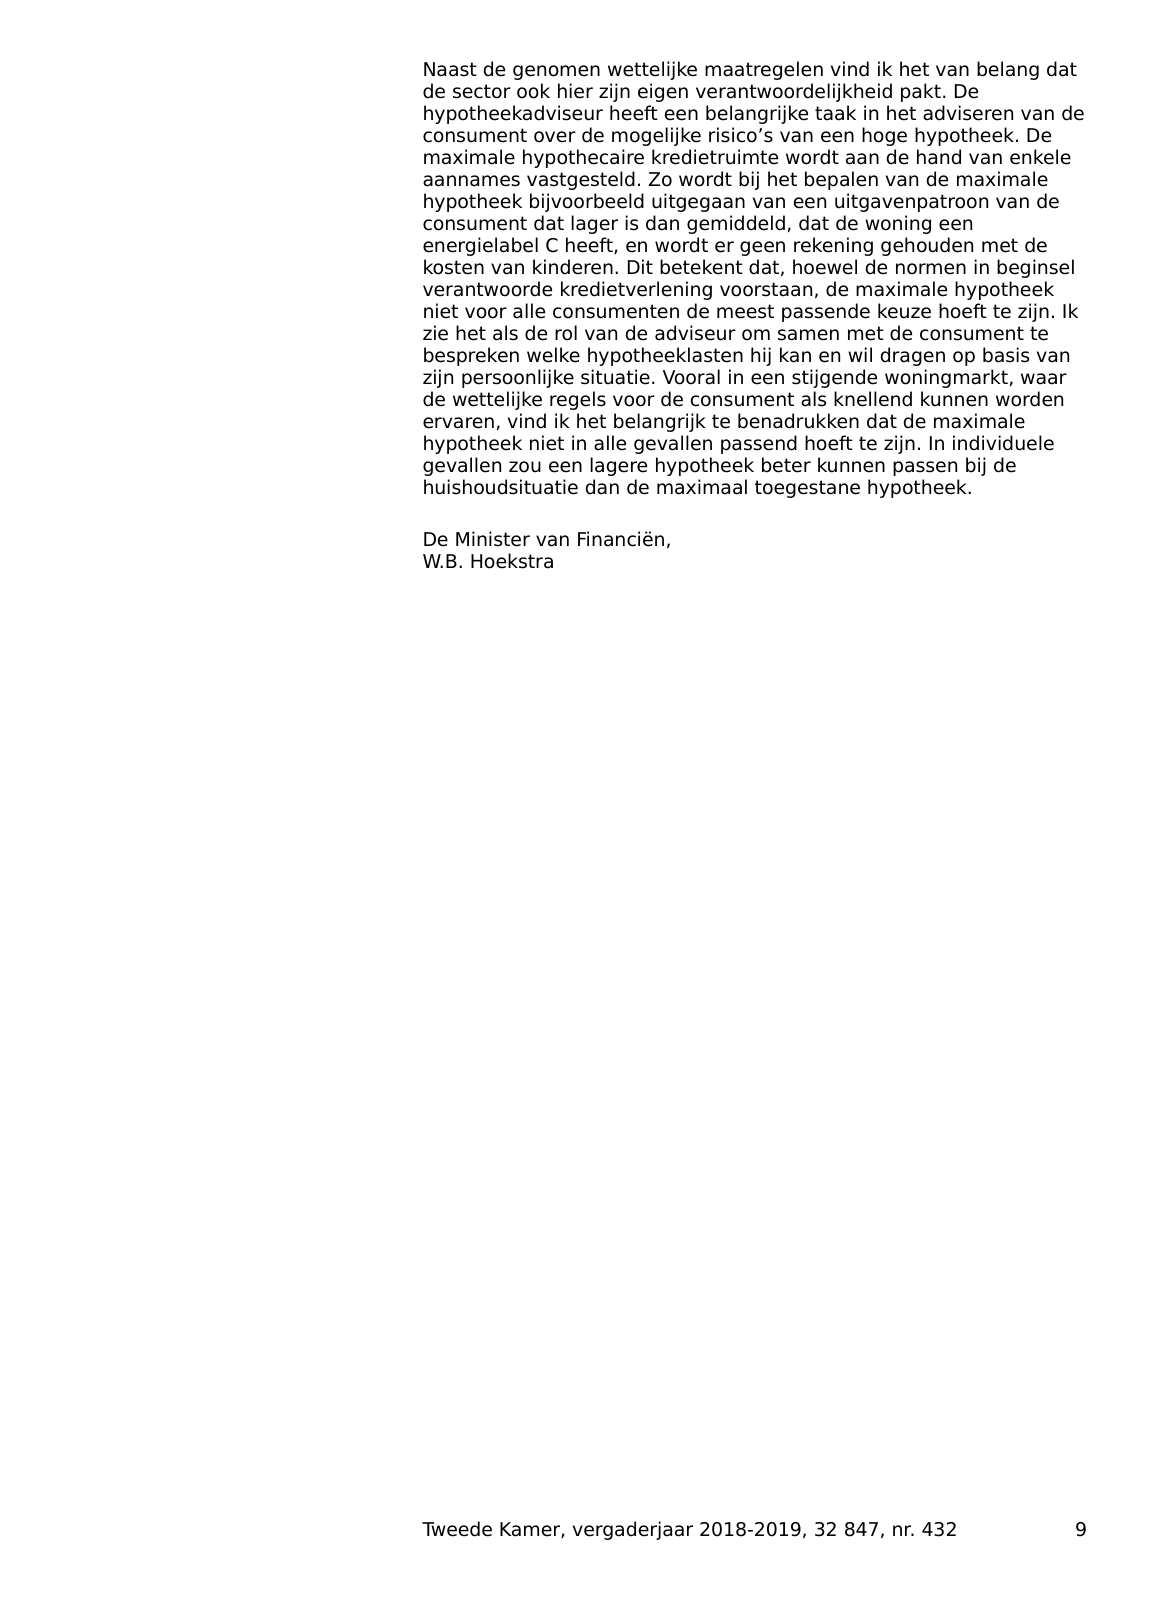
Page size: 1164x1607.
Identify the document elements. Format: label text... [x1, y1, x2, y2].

text Naast de genomen wettelijke maatregelen vind ik het van belang dat de sector ook hier zijn eigen verantwoordelijkheid pakt. De hypotheekadviseur heeft een belangrijke taak in het adviseren van de consument over de mogelijke risico’s van een hoge hypotheek. De maximale hypothecaire kredietruimte wordt aan de hand van enkele aannames vastgesteld. Zo wordt bij het bepalen van de maximale hypotheek bijvoorbeeld uitgegaan van een uitgavenpatroon van de consument dat lager is dan gemiddeld, dat de woning een energielabel C heeft, en wordt er geen rekening gehouden met de kosten van kinderen. Dit betekent dat, hoewel de normen in beginsel verantwoorde kredietverlening voorstaan, de maximale hypotheek niet voor alle consumenten de meest passende keuze hoeft te zijn. Ik zie het als de rol van de adviseur om samen met de consument te bespreken welke hypotheeklasten hij kan en wil dragen op basis van zijn persoonlijke situatie. Vooral in een stijgende woningmarkt, waar de wettelijke regels voor de consument als knellend kunnen worden ervaren, vind ik het belangrijk te benadrukken dat de maximale hypotheek niet in alle gevallen passend hoeft te zijn. In individuele gevallen zou een lagere hypotheek beter kunnen passen bij de huishoudsituatie dan de maximaal toegestane hypotheek. [422, 59, 1087, 499]
text De Minister van Financiën, W.B. Hoekstra [422, 529, 1087, 573]
